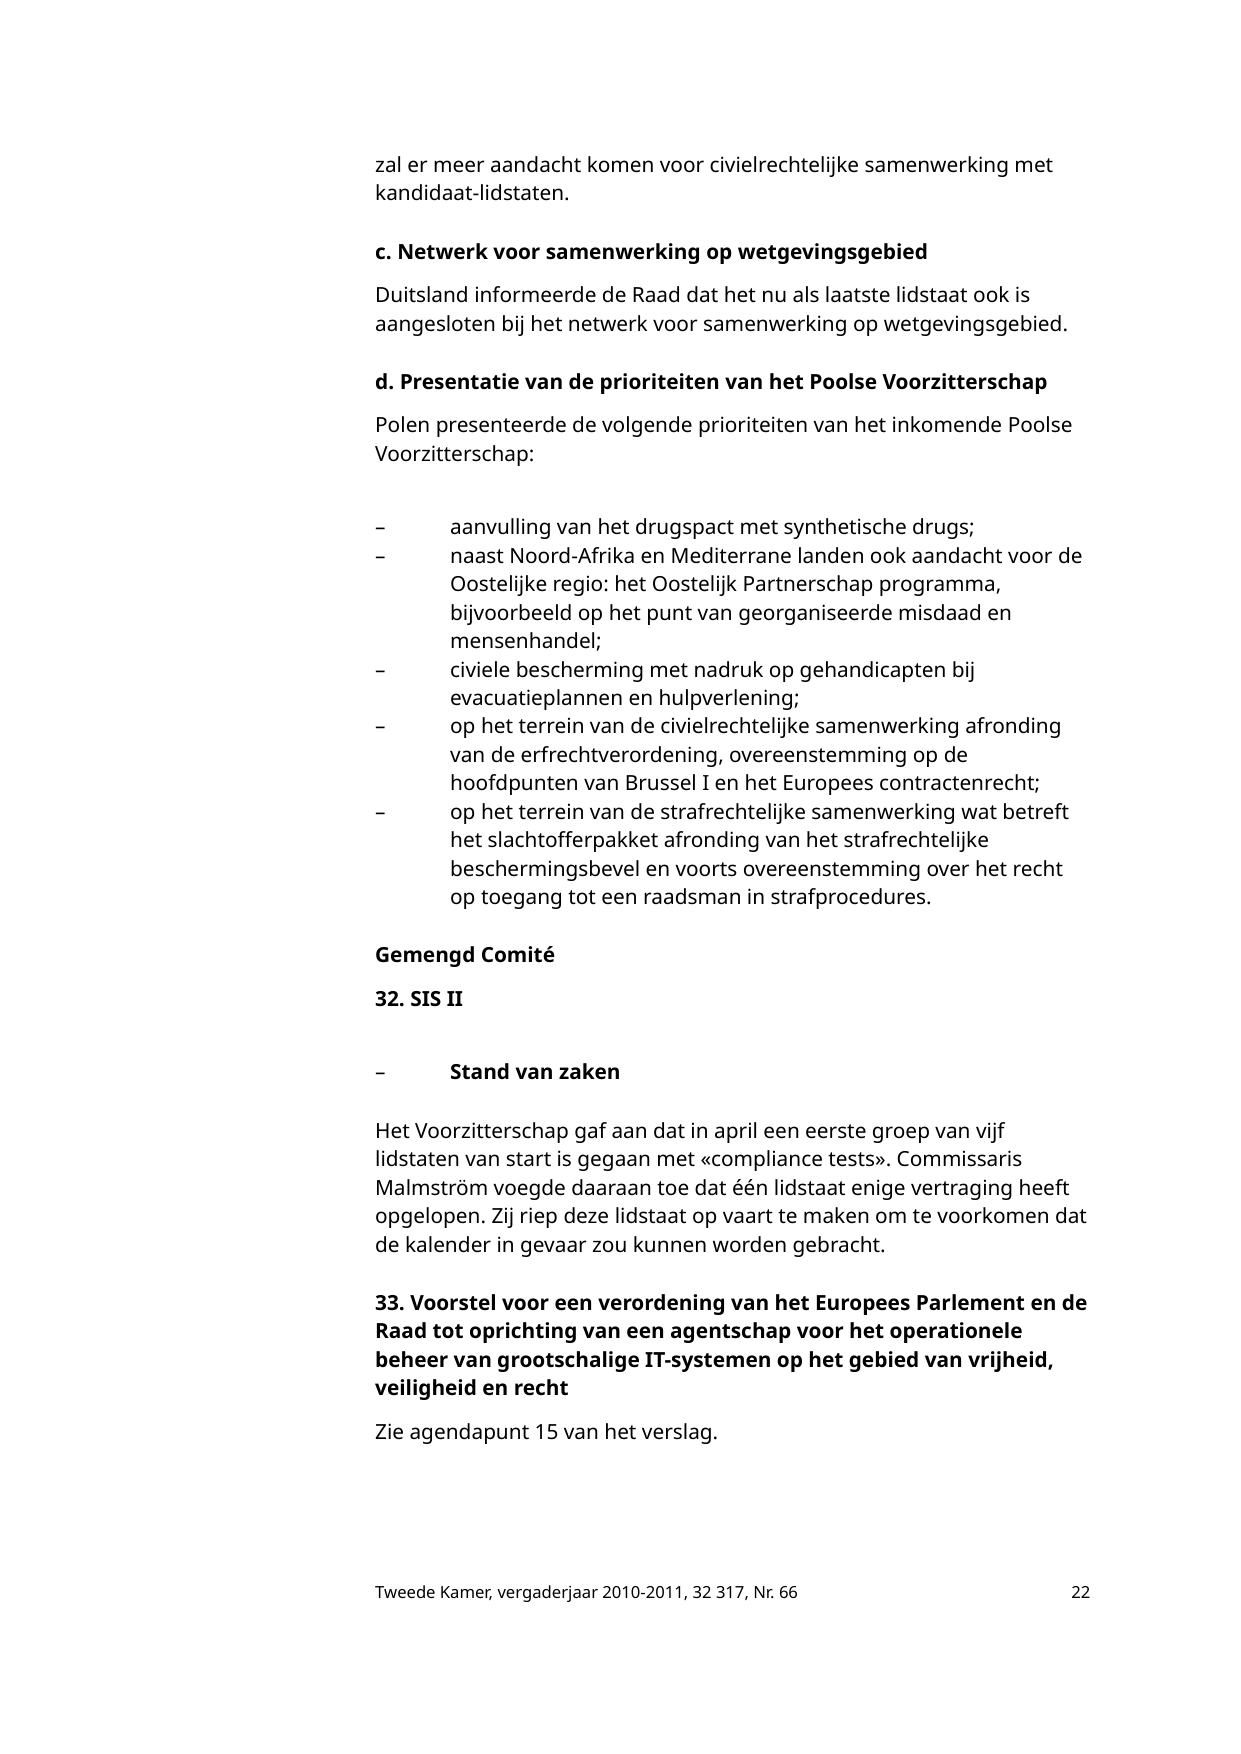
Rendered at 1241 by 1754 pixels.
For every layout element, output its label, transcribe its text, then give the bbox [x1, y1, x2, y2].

text d. Presentatie van de prioriteiten van het Poolse Voorzitterschap [375, 367, 1090, 396]
list op het terrein van de strafrechtelijke samenwerking wat betreft het slachtofferpakket afronding van het strafrechtelijke beschermingsbevel en voorts overeenstemming over het recht op toegang tot een raadsman in strafprocedures. [375, 797, 1090, 911]
list civiele bescherming met nadruk op gehandicapten bij evacuatieplannen en hulpverlening; [375, 655, 1090, 712]
text Polen presenteerde de volgende prioriteiten van het inkomende Poolse Voorzitterschap: [375, 411, 1090, 467]
text 32. SIS II [375, 984, 1090, 1012]
list naast Noord-Afrika en Mediterrane landen ook aandacht voor de Oostelijke regio: het Oostelijk Partnerschap programma, bijvoorbeeld op het punt van georganiseerde misdaad en mensenhandel; [375, 541, 1090, 655]
list op het terrein van de civielrechtelijke samenwerking afronding van de erfrechtverordening, overeenstemming op de hoofdpunten van Brussel I en het Europees contractenrecht; [375, 712, 1090, 797]
text 33. Voorstel voor een verordening van het Europees Parlement en de Raad tot oprichting van een agentschap voor het operationele beheer van grootschalige IT-systemen op het gebied van vrijheid, veiligheid en recht [375, 1288, 1090, 1402]
text Zie agendapunt 15 van het verslag. [375, 1417, 1090, 1445]
text Duitsland informeerde de Raad dat het nu als laatste lidstaat ook is aangesloten bij het netwerk voor samenwerking op wetgevingsgebied. [375, 280, 1090, 337]
text Het Voorzitterschap gaf aan dat in april een eerste groep van vijf lidstaten van start is gegaan met «compliance tests». Commissaris Malmström voegde daaraan toe dat één lidstaat enige vertraging heeft opgelopen. Zij riep deze lidstaat op vaart te maken om te voorkomen dat de kalender in gevaar zou kunnen worden gebracht. [375, 1116, 1090, 1258]
list aanvulling van het drugspact met synthetische drugs; [375, 512, 1090, 541]
text zal er meer aandacht komen voor civielrechtelijke samenwerking met kandidaat-lidstaten. [375, 150, 1090, 207]
list Stand van zaken [375, 1057, 1090, 1086]
text Gemengd Comité [375, 941, 1090, 969]
text c. Netwerk voor samenwerking op wetgevingsgebied [375, 237, 1090, 265]
